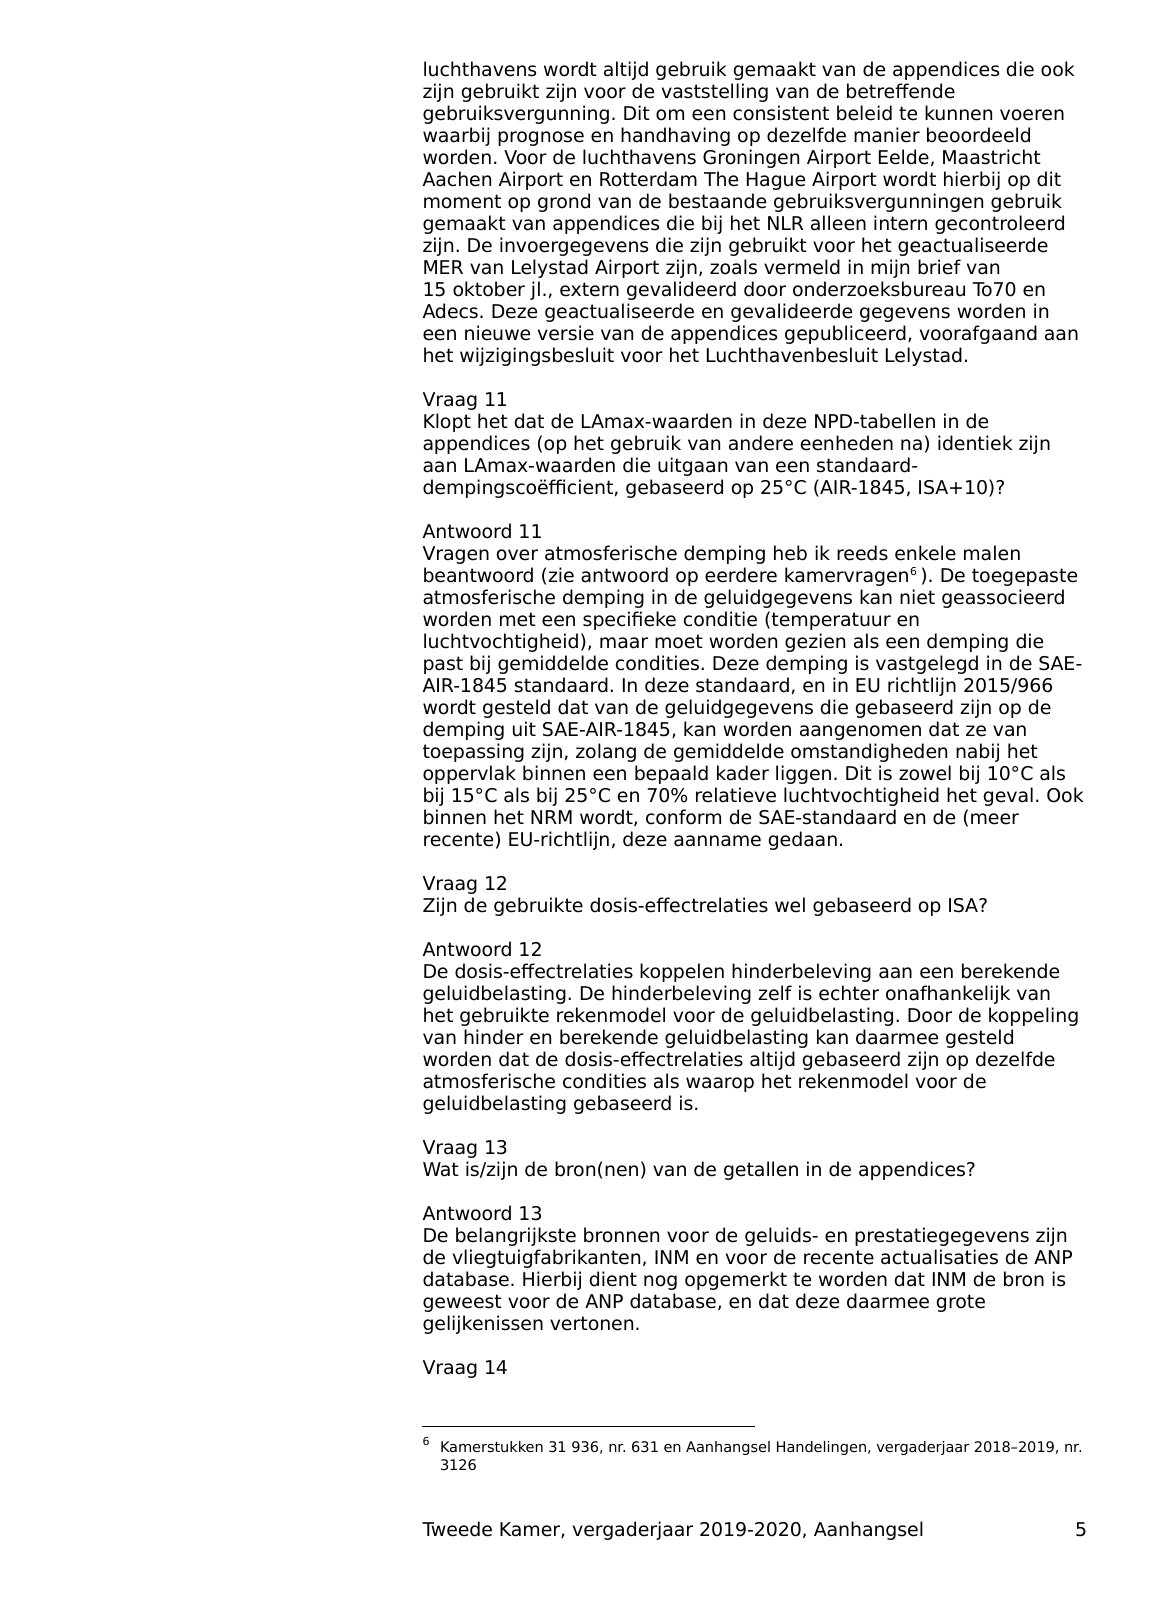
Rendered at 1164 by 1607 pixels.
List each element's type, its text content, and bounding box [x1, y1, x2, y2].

text Antwoord 11 [422, 521, 1087, 543]
text Wat is/zijn de bron(nen) van de getallen in de appendices? [422, 1159, 1087, 1181]
text Vragen over atmosferische demping heb ik reeds enkele malen beantwoord (zie antwoord op eerdere kamervragen). De toegepaste atmosferische demping in de geluidgegevens kan niet geassocieerd worden met een specifieke conditie (temperatuur en luchtvochtigheid), maar moet worden gezien als een demping die past bij gemiddelde condities. Deze demping is vastgelegd in de SAE-AIR-1845 standaard. In deze standaard, en in EU richtlijn 2015/966 wordt gesteld dat van de geluidgegevens die gebaseerd zijn op de demping uit SAE-AIR-1845, kan worden aangenomen dat ze van toepassing zijn, zolang de gemiddelde omstandigheden nabij het oppervlak binnen een bepaald kader liggen. Dit is zowel bij 10°C als bij 15°C als bij 25°C en 70% relatieve luchtvochtigheid het geval. Ook binnen het NRM wordt, conform de SAE-standaard en de (meer recente) EU-richtlijn, deze aanname gedaan. [422, 543, 1087, 851]
text Vraag 12 [422, 873, 1087, 895]
text De dosis-effectrelaties koppelen hinderbeleving aan een berekende geluidbelasting. De hinderbeleving zelf is echter onafhankelijk van het gebruikte rekenmodel voor de geluidbelasting. Door de koppeling van hinder en berekende geluidbelasting kan daarmee gesteld worden dat de dosis-effectrelaties altijd gebaseerd zijn op dezelfde atmosferische condities als waarop het rekenmodel voor de geluidbelasting gebaseerd is. [422, 961, 1087, 1115]
text Vraag 14 [422, 1357, 1087, 1379]
text Kamerstukken 31 936, nr. 631 en Aanhangsel Handelingen, vergaderjaar 2018–2019, nr. 3126 [422, 1435, 1087, 1474]
text Vraag 11 [422, 389, 1087, 411]
text Antwoord 12 [422, 939, 1087, 961]
text luchthavens wordt altijd gebruik gemaakt van de appendices die ook zijn gebruikt zijn voor de vaststelling van de betreffende gebruiksvergunning. Dit om een consistent beleid te kunnen voeren waarbij prognose en handhaving op dezelfde manier beoordeeld worden. Voor de luchthavens Groningen Airport Eelde, Maastricht Aachen Airport en Rotterdam The Hague Airport wordt hierbij op dit moment op grond van de bestaande gebruiksvergunningen gebruik gemaakt van appendices die bij het NLR alleen intern gecontroleerd zijn. De invoergegevens die zijn gebruikt voor het geactualiseerde MER van Lelystad Airport zijn, zoals vermeld in mijn brief van 15 oktober jl., extern gevalideerd door onderzoeksbureau To70 en Adecs. Deze geactualiseerde en gevalideerde gegevens worden in een nieuwe versie van de appendices gepubliceerd, voorafgaand aan het wijzigingsbesluit voor het Luchthavenbesluit Lelystad. [422, 59, 1087, 367]
text De belangrijkste bronnen voor de geluids- en prestatiegegevens zijn de vliegtuigfabrikanten, INM en voor de recente actualisaties de ANP database. Hierbij dient nog opgemerkt te worden dat INM de bron is geweest voor de ANP database, en dat deze daarmee grote gelijkenissen vertonen. [422, 1225, 1087, 1335]
text Antwoord 13 [422, 1203, 1087, 1225]
text Vraag 13 [422, 1137, 1087, 1159]
text Zijn de gebruikte dosis-effectrelaties wel gebaseerd op ISA? [422, 895, 1087, 917]
text Klopt het dat de LAmax-waarden in deze NPD-tabellen in de appendices (op het gebruik van andere eenheden na) identiek zijn aan LAmax-waarden die uitgaan van een standaard-dempingscoëfficient, gebaseerd op 25°C (AIR-1845, ISA+10)? [422, 411, 1087, 499]
